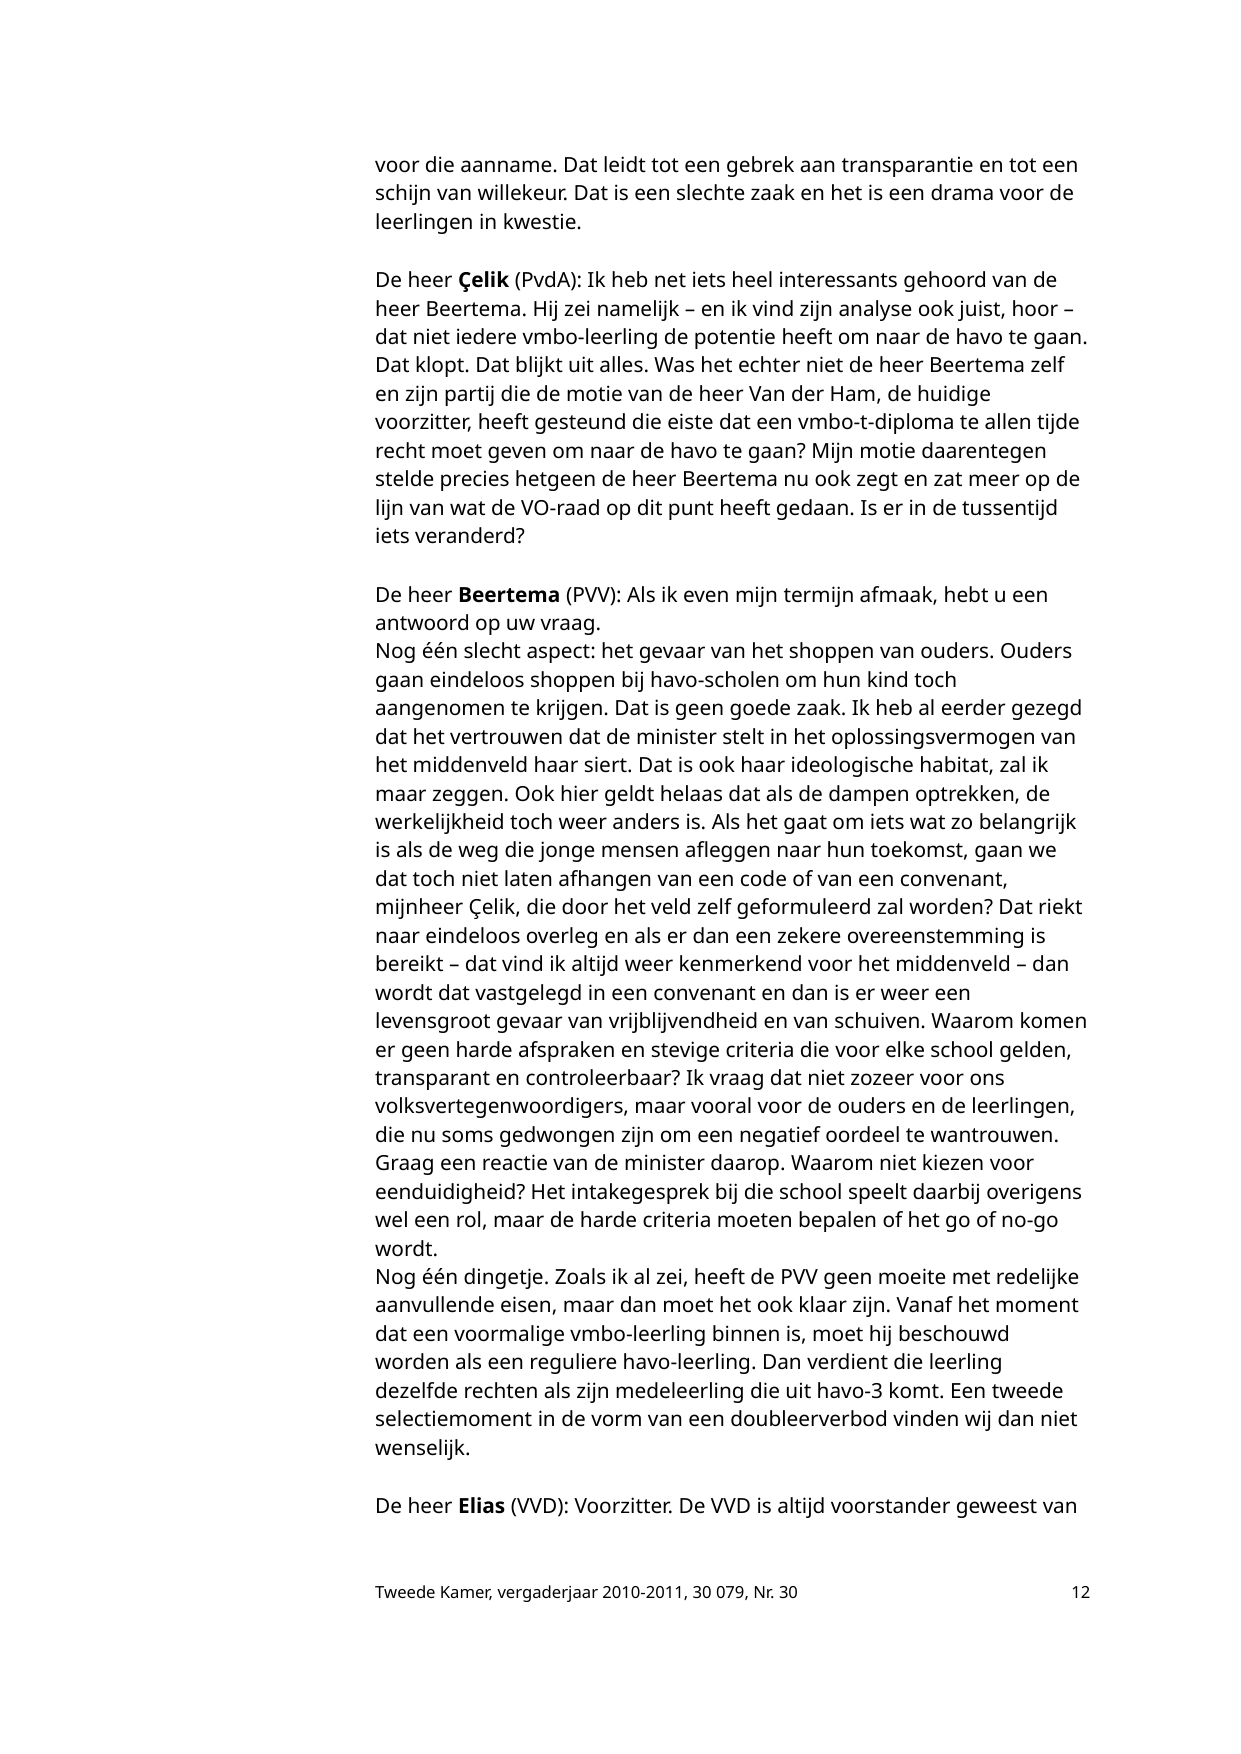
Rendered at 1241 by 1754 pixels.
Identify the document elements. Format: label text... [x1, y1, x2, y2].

text Nog één dingetje. Zoals ik al zei, heeft de PVV geen moeite met redelijke aanvullende eisen, maar dan moet het ook klaar zijn. Vanaf het moment dat een voormalige vmbo-leerling binnen is, moet hij beschouwd worden als een reguliere havo-leerling. Dan verdient die leerling dezelfde rechten als zijn medeleerling die uit havo-3 komt. Een tweede selectiemoment in de vorm van een doubleerverbod vinden wij dan niet wenselijk. [375, 1262, 1090, 1461]
text De heer Beertema (PVV): Als ik even mijn termijn afmaak, hebt u een antwoord op uw vraag. [375, 580, 1090, 637]
text Nog één slecht aspect: het gevaar van het shoppen van ouders. Ouders gaan eindeloos shoppen bij havo-scholen om hun kind toch aangenomen te krijgen. Dat is geen goede zaak. Ik heb al eerder gezegd dat het vertrouwen dat de minister stelt in het oplossingsvermogen van het middenveld haar siert. Dat is ook haar ideologische habitat, zal ik maar zeggen. Ook hier geldt helaas dat als de dampen optrekken, de werkelijkheid toch weer anders is. Als het gaat om iets wat zo belangrijk is als de weg die jonge mensen afleggen naar hun toekomst, gaan we dat toch niet laten afhangen van een code of van een convenant, mijnheer Çelik, die door het veld zelf geformuleerd zal worden? Dat riekt naar eindeloos overleg en als er dan een zekere overeenstemming is bereikt – dat vind ik altijd weer kenmerkend voor het middenveld – dan wordt dat vastgelegd in een convenant en dan is er weer een levensgroot gevaar van vrijblijvendheid en van schuiven. Waarom komen er geen harde afspraken en stevige criteria die voor elke school gelden, transparant en controleerbaar? Ik vraag dat niet zozeer voor ons volksvertegenwoordigers, maar vooral voor de ouders en de leerlingen, die nu soms gedwongen zijn om een negatief oordeel te wantrouwen. Graag een reactie van de minister daarop. Waarom niet kiezen voor eenduidigheid? Het intakegesprek bij die school speelt daarbij overigens wel een rol, maar de harde criteria moeten bepalen of het go of no-go wordt. [375, 637, 1090, 1262]
text voor die aanname. Dat leidt tot een gebrek aan transparantie en tot een schijn van willekeur. Dat is een slechte zaak en het is een drama voor de leerlingen in kwestie. [375, 150, 1090, 235]
text De heer Elias (VVD): Voorzitter. De VVD is altijd voorstander geweest van [375, 1491, 1090, 1520]
text De heer Çelik (PvdA): Ik heb net iets heel interessants gehoord van de heer Beertema. Hij zei namelijk – en ik vind zijn analyse ook juist, hoor – dat niet iedere vmbo-leerling de potentie heeft om naar de havo te gaan. Dat klopt. Dat blijkt uit alles. Was het echter niet de heer Beertema zelf en zijn partij die de motie van de heer Van der Ham, de huidige voorzitter, heeft gesteund die eiste dat een vmbo-t-diploma te allen tijde recht moet geven om naar de havo te gaan? Mijn motie daarentegen stelde precies hetgeen de heer Beertema nu ook zegt en zat meer op de lijn van wat de VO-raad op dit punt heeft gedaan. Is er in de tussentijd iets veranderd? [375, 265, 1090, 550]
